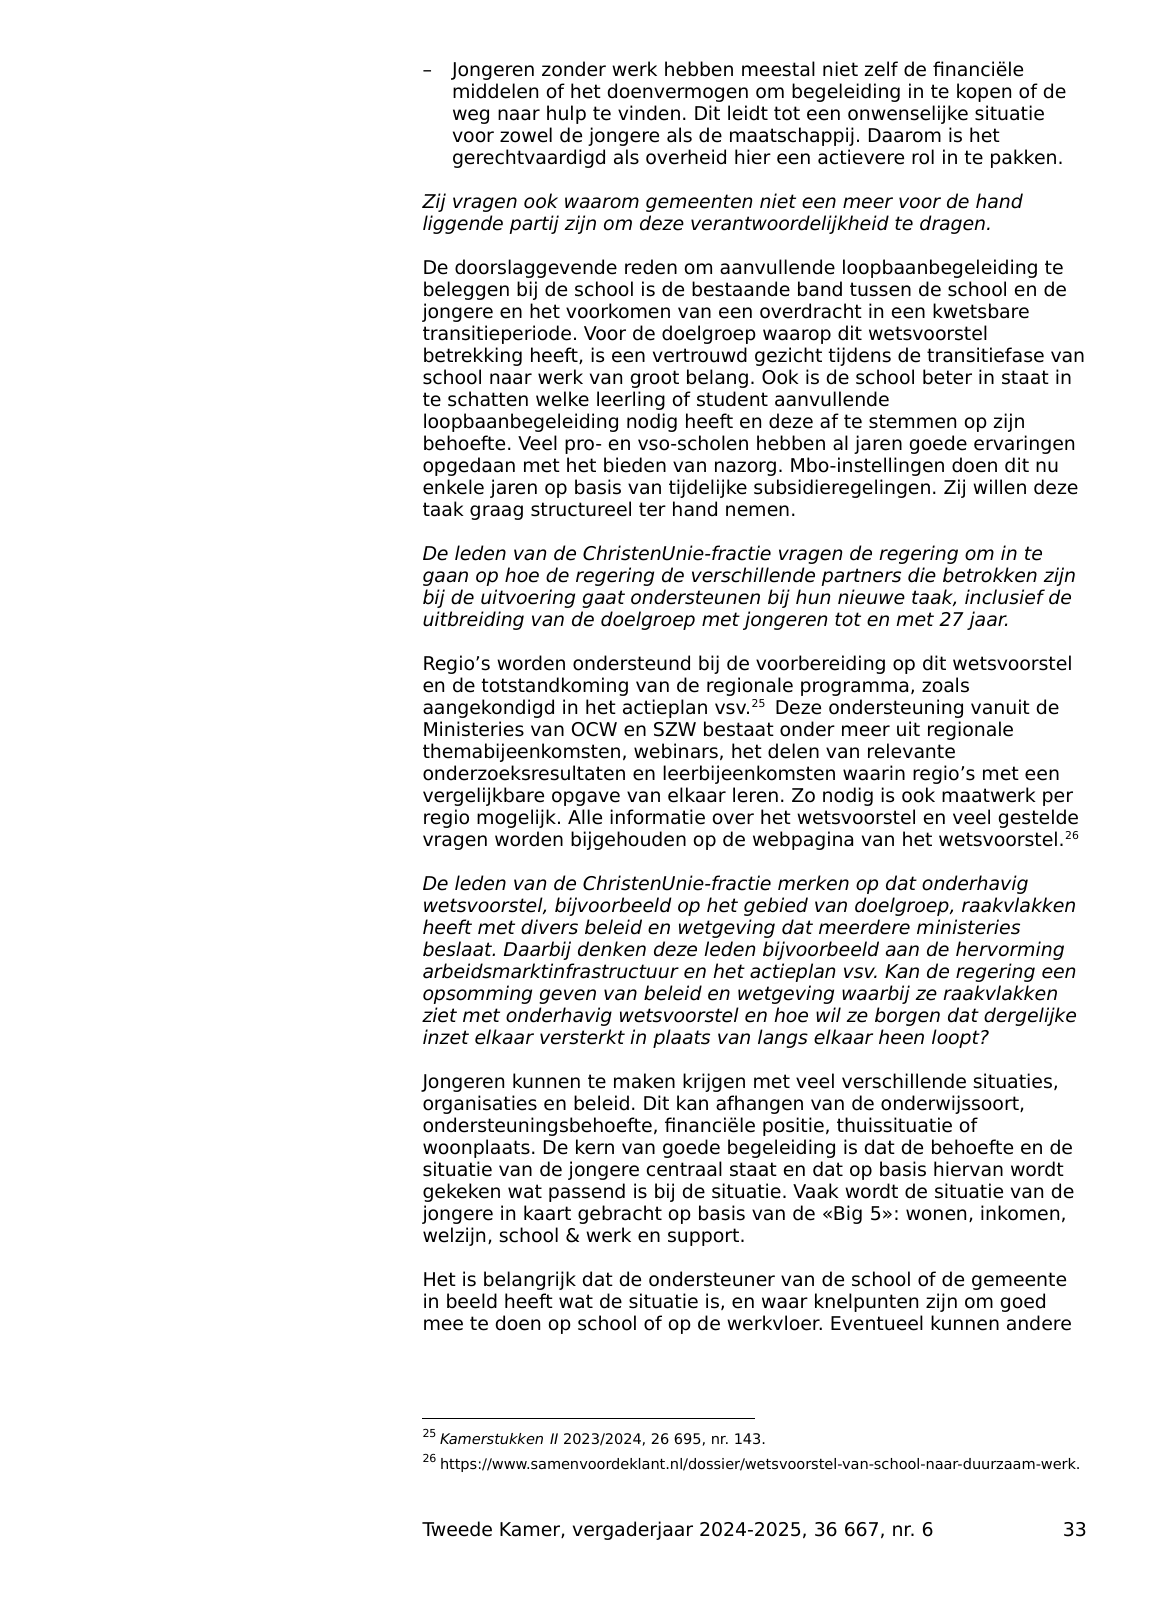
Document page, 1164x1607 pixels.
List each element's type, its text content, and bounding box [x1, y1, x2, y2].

text De doorslaggevende reden om aanvullende loopbaanbegeleiding te beleggen bij de school is de bestaande band tussen de school en de jongere en het voorkomen van een overdracht in een kwetsbare transitieperiode. Voor de doelgroep waarop dit wetsvoorstel betrekking heeft, is een vertrouwd gezicht tijdens de transitiefase van school naar werk van groot belang. Ook is de school beter in staat in te schatten welke leerling of student aanvullende loopbaanbegeleiding nodig heeft en deze af te stemmen op zijn behoefte. Veel pro- en vso-scholen hebben al jaren goede ervaringen opgedaan met het bieden van nazorg. Mbo-instellingen doen dit nu enkele jaren op basis van tijdelijke subsidieregelingen. Zij willen deze taak graag structureel ter hand nemen. [422, 257, 1087, 521]
text – Jongeren zonder werk hebben meestal niet zelf de financiële middelen of het doenvermogen om begeleiding in te kopen of de weg naar hulp te vinden. Dit leidt tot een onwenselijke situatie voor zowel de jongere als de maatschappij. Daarom is het gerechtvaardigd als overheid hier een actievere rol in te pakken. [422, 59, 1087, 169]
text https://www.samenvoordeklant.nl/dossier/wetsvoorstel-van-school-naar-duurzaam-werk. [422, 1452, 1087, 1474]
text De leden van de ChristenUnie-fractie merken op dat onderhavig wetsvoorstel, bijvoorbeeld op het gebied van doelgroep, raakvlakken heeft met divers beleid en wetgeving dat meerdere ministeries beslaat. Daarbij denken deze leden bijvoorbeeld aan de hervorming arbeidsmarktinfrastructuur en het actieplan vsv. Kan de regering een opsomming geven van beleid en wetgeving waarbij ze raakvlakken ziet met onderhavig wetsvoorstel en hoe wil ze borgen dat dergelijke inzet elkaar versterkt in plaats van langs elkaar heen loopt? [422, 873, 1087, 1049]
text Jongeren kunnen te maken krijgen met veel verschillende situaties, organisaties en beleid. Dit kan afhangen van de onderwijssoort, ondersteuningsbehoefte, financiële positie, thuissituatie of woonplaats. De kern van goede begeleiding is dat de behoefte en de situatie van de jongere centraal staat en dat op basis hiervan wordt gekeken wat passend is bij de situatie. Vaak wordt de situatie van de jongere in kaart gebracht op basis van de «Big 5»: wonen, inkomen, welzijn, school & werk en support. [422, 1071, 1087, 1247]
text Het is belangrijk dat de ondersteuner van de school of de gemeente in beeld heeft wat de situatie is, en waar knelpunten zijn om goed mee te doen op school of op de werkvloer. Eventueel kunnen andere [422, 1269, 1087, 1335]
text Kamerstukken II 2023/2024, 26 695, nr. 143. [422, 1427, 1087, 1449]
text Zij vragen ook waarom gemeenten niet een meer voor de hand liggende partij zijn om deze verantwoordelijkheid te dragen. [422, 191, 1087, 235]
text Regio’s worden ondersteund bij de voorbereiding op dit wetsvoorstel en de totstandkoming van de regionale programma, zoals aangekondigd in het actieplan vsv. Deze ondersteuning vanuit de Ministeries van OCW en SZW bestaat onder meer uit regionale themabijeenkomsten, webinars, het delen van relevante onderzoeksresultaten en leerbijeenkomsten waarin regio’s met een vergelijkbare opgave van elkaar leren. Zo nodig is ook maatwerk per regio mogelijk. Alle informatie over het wetsvoorstel en veel gestelde vragen worden bijgehouden op de webpagina van het wetsvoorstel. [422, 653, 1087, 851]
text De leden van de ChristenUnie-fractie vragen de regering om in te gaan op hoe de regering de verschillende partners die betrokken zijn bij de uitvoering gaat ondersteunen bij hun nieuwe taak, inclusief de uitbreiding van de doelgroep met jongeren tot en met 27 jaar. [422, 543, 1087, 631]
